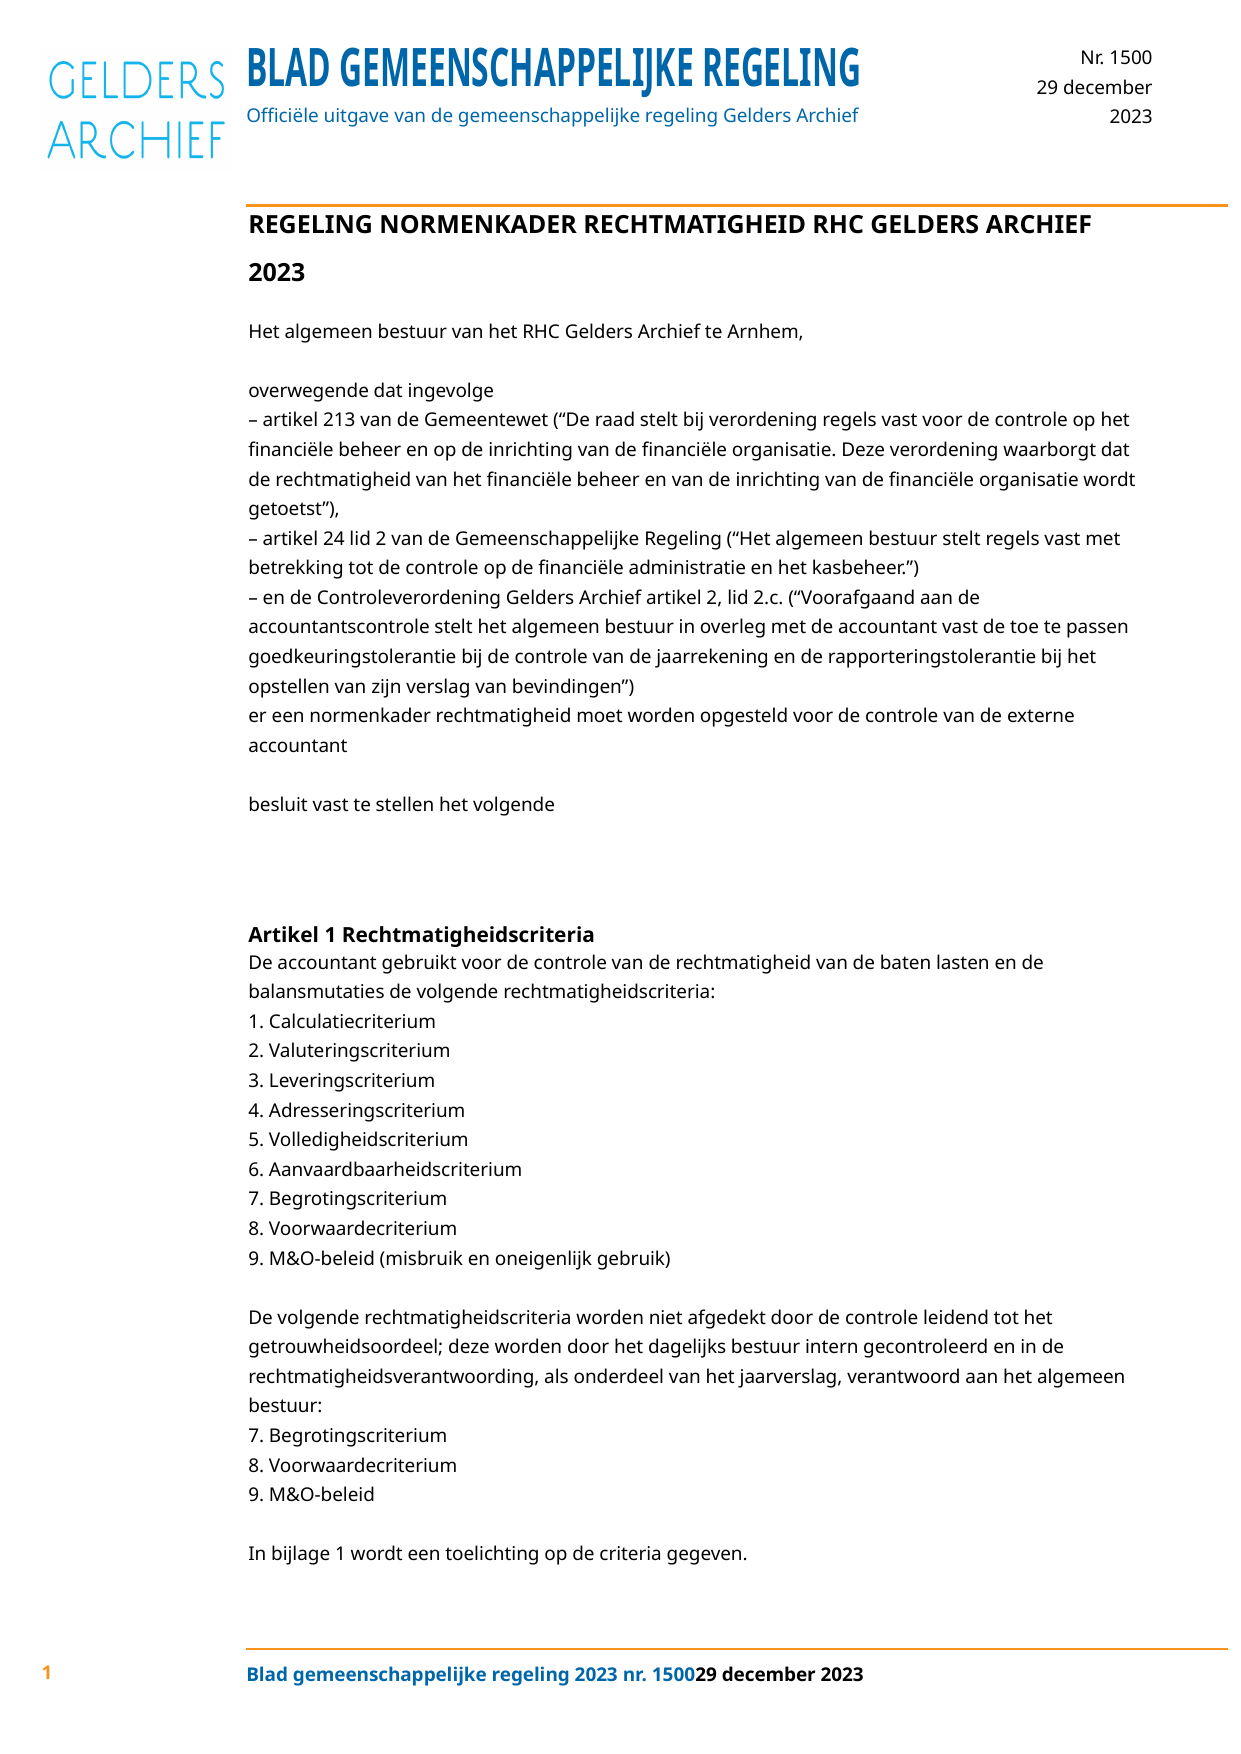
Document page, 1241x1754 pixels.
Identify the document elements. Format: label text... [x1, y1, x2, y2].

text 4. Adresseringscriterium [248, 1097, 1152, 1123]
text In bijlage 1 wordt een toelichting op de criteria gegeven. [248, 1541, 1152, 1566]
text 6. Aanvaardbaarheidscriterium [248, 1156, 1152, 1182]
text 1. Calculatiecriterium [248, 1008, 1152, 1034]
text Artikel 1 Rechtmatigheidscriteria [248, 921, 1152, 949]
text – en de Controleverordening Gelders Archief artikel 2, lid 2.c. (“Voorafgaand aan de accountantscontrole stelt het algemeen bestuur in overleg met de accountant vast de toe te passen goedkeuringstolerantie bij de controle van de jaarrekening en de rapporteringstolerantie bij het opstellen van zijn verslag van bevindingen”) [248, 584, 1152, 699]
text De accountant gebruikt voor de controle van de rechtmatigheid van de baten lasten en de balansmutaties de volgende rechtmatigheidscriteria: [248, 949, 1152, 1004]
text REGELING NORMENKADER RECHTMATIGHEID RHC GELDERS ARCHIEF 2023 [248, 207, 1152, 288]
text 7. Begrotingscriterium [248, 1422, 1152, 1448]
text besluit vast te stellen het volgende [248, 791, 1152, 817]
picture [41, 47, 231, 172]
text De volgende rechtmatigheidscriteria worden niet afgedekt door de controle leidend tot het getrouwheidsoordeel; deze worden door het dagelijks bestuur intern gecontroleerd en in de rechtmatigheidsverantwoording, als onderdeel van het jaarverslag, verantwoord aan het algemeen bestuur: [248, 1304, 1152, 1418]
text – artikel 213 van de Gemeentewet (“De raad stelt bij verordening regels vast voor de controle op het financiële beheer en op de inrichting van de financiële organisatie. Deze verordening waarborgt dat de rechtmatigheid van het financiële beheer en van de inrichting van de financiële organisatie wordt getoetst”), [248, 407, 1152, 521]
text 9. M&O-beleid [248, 1481, 1152, 1507]
text – artikel 24 lid 2 van de Gemeenschappelijke Regeling (“Het algemeen bestuur stelt regels vast met betrekking tot de controle op de financiële administratie en het kasbeheer.”) [248, 525, 1152, 580]
text 7. Begrotingscriterium [248, 1186, 1152, 1211]
text 9. M&O-beleid (misbruik en oneigenlijk gebruik) [248, 1245, 1152, 1271]
text 3. Leveringscriterium [248, 1067, 1152, 1093]
text 8. Voorwaardecriterium [248, 1452, 1152, 1478]
text 8. Voorwaardecriterium [248, 1215, 1152, 1241]
text overwegende dat ingevolge [248, 377, 1152, 403]
text 5. Volledigheidscriterium [248, 1126, 1152, 1152]
text er een normenkader rechtmatigheid moet worden opgesteld voor de controle van de externe accountant [248, 702, 1152, 758]
text 2. Valuteringscriterium [248, 1038, 1152, 1063]
text Het algemeen bestuur van het RHC Gelders Archief te Arnhem, [248, 318, 1152, 344]
